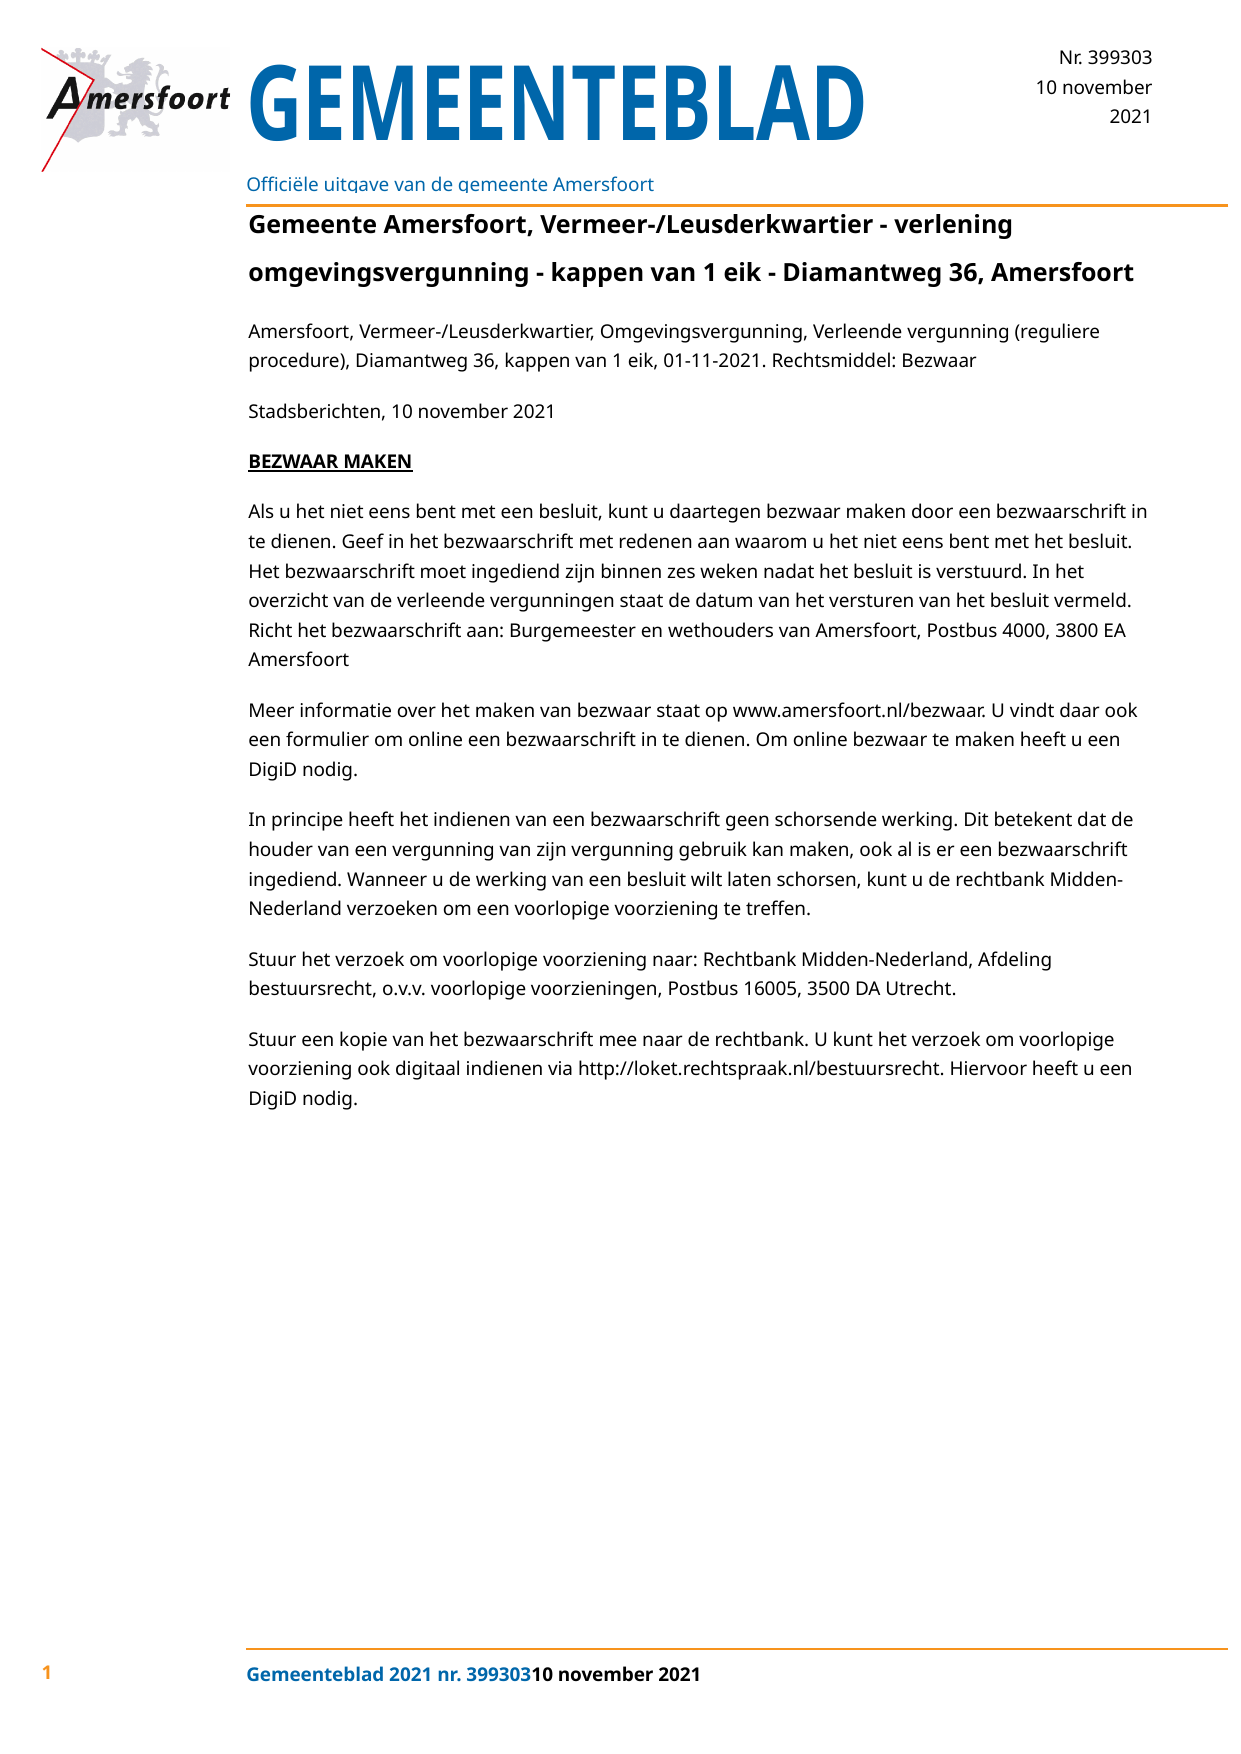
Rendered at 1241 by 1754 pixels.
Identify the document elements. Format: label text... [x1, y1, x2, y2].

text Gemeente Amersfoort, Vermeer-/Leusderkwartier - verlening omgevingsvergunning - kappen van 1 eik - Diamantweg 36, Amersfoort [248, 207, 1152, 288]
text Meer informatie over het maken van bezwaar staat op www.amersfoort.nl/bezwaar. U vindt daar ook een formulier om online een bezwaarschrift in te dienen. Om online bezwaar te maken heeft u een DigiD nodig. [248, 697, 1152, 782]
text Amersfoort, Vermeer-/Leusderkwartier, Omgevingsvergunning, Verleende vergunning (reguliere procedure), Diamantweg 36, kappen van 1 eik, 01-11-2021. Rechtsmiddel: Bezwaar [248, 318, 1152, 373]
text Stuur het verzoek om voorlopige voorziening naar: Rechtbank Midden-Nederland, Afdeling bestuursrecht, o.v.v. voorlopige voorzieningen, Postbus 16005, 3500 DA Utrecht. [248, 946, 1152, 1001]
text BEZWAAR MAKEN [248, 448, 1152, 474]
text Stuur een kopie van het bezwaarschrift mee naar de rechtbank. U kunt het verzoek om voorlopige voorziening ook digitaal indienen via http://loket.rechtspraak.nl/bestuursrecht. Hiervoor heeft u een DigiD nodig. [248, 1026, 1152, 1111]
text In principe heeft het indienen van een bezwaarschrift geen schorsende werking. Dit betekent dat de houder van een vergunning van zijn vergunning gebruik kan maken, ook al is er een bezwaarschrift ingediend. Wanneer u de werking van een besluit wilt laten schorsen, kunt u de rechtbank Midden-Nederland verzoeken om een voorlopige voorziening te treffen. [248, 807, 1152, 921]
text Als u het niet eens bent met een besluit, kunt u daartegen bezwaar maken door een bezwaarschrift in te dienen. Geef in het bezwaarschrift met redenen aan waarom u het niet eens bent met het besluit. Het bezwaarschrift moet ingediend zijn binnen zes weken nadat het besluit is verstuurd. In het overzicht van de verleende vergunningen staat de datum van het versturen van het besluit vermeld. Richt het bezwaarschrift aan: Burgemeester en wethouders van Amersfoort, Postbus 4000, 3800 EA Amersfoort [248, 499, 1152, 672]
picture [41, 47, 231, 172]
text Stadsberichten, 10 november 2021 [248, 398, 1152, 424]
